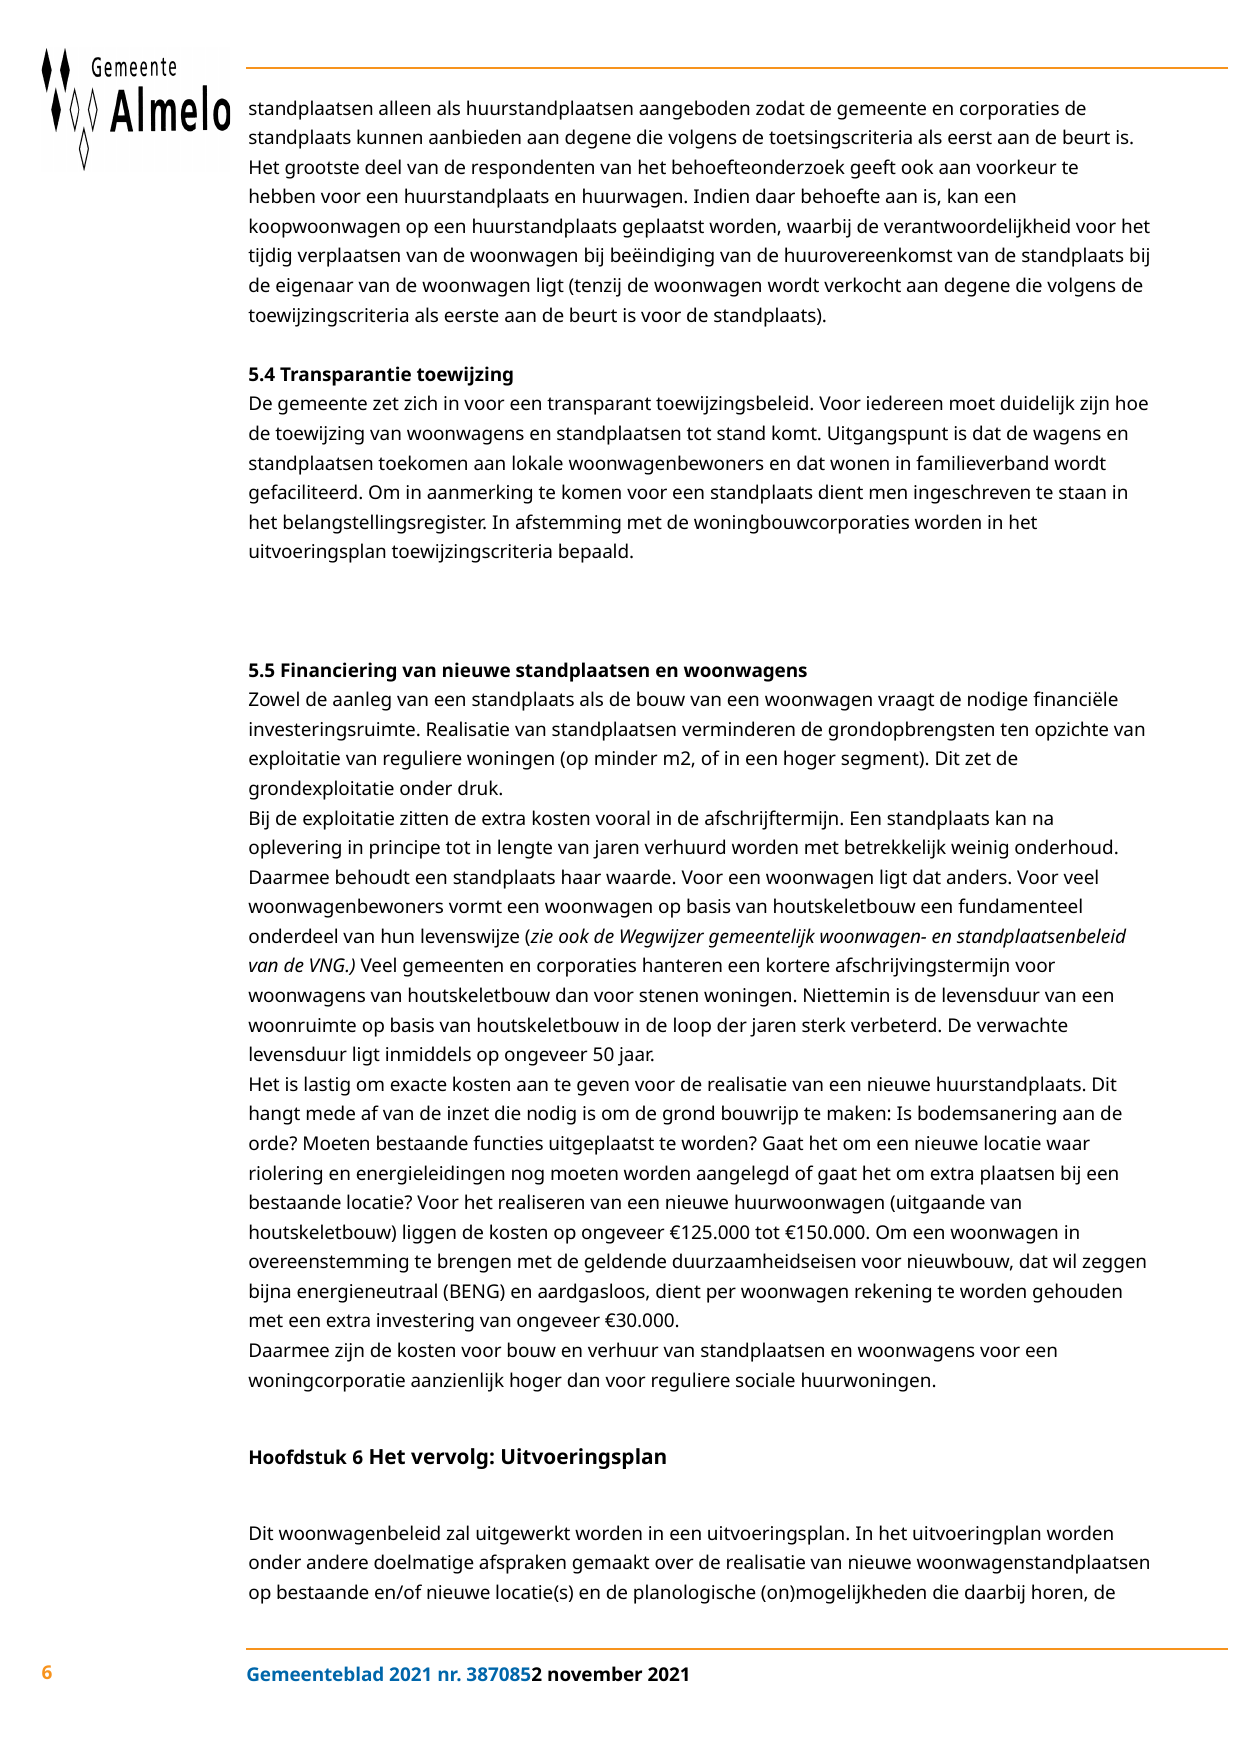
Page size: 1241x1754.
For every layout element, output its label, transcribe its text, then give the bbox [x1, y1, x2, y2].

text De gemeente zet zich in voor een transparant toewijzingsbeleid. Voor iedereen moet duidelijk zijn hoe de toewijzing van woonwagens en standplaatsen tot stand komt. Uitgangspunt is dat de wagens en standplaatsen toekomen aan lokale woonwagenbewoners en dat wonen in familieverband wordt gefaciliteerd. Om in aanmerking te komen voor een standplaats dient men ingeschreven te staan in het belangstellingsregister. In afstemming met de woningbouwcorporaties worden in het uitvoeringsplan toewijzingscriteria bepaald. [248, 391, 1152, 564]
text Zowel de aanleg van een standplaats als de bouw van een woonwagen vraagt de nodige financiële investeringsruimte. Realisatie van standplaatsen verminderen de grondopbrengsten ten opzichte van exploitatie van reguliere woningen (op minder m2, of in een hoger segment). Dit zet de grondexploitatie onder druk. [248, 686, 1152, 801]
text Bij de exploitatie zitten de extra kosten vooral in de afschrijftermijn. Een standplaats kan na oplevering in principe tot in lengte van jaren verhuurd worden met betrekkelijk weinig onderhoud. Daarmee behoudt een standplaats haar waarde. Voor een woonwagen ligt dat anders. Voor veel woonwagenbewoners vormt een woonwagen op basis van houtskeletbouw een fundamenteel onderdeel van hun levenswijze (zie ook de Wegwijzer gemeentelijk woonwagen- en standplaatsenbeleid van de VNG.) Veel gemeenten en corporaties hanteren een kortere afschrijvingstermijn voor woonwagens van houtskeletbouw dan voor stenen woningen. Niettemin is de levensduur van een woonruimte op basis van houtskeletbouw in de loop der jaren sterk verbeterd. De verwachte levensduur ligt inmiddels op ongeveer 50 jaar. [248, 805, 1152, 1067]
text Dit woonwagenbeleid zal uitgewerkt worden in een uitvoeringsplan. In het uitvoeringplan worden onder andere doelmatige afspraken gemaakt over de realisatie van nieuwe woonwagenstandplaatsen op bestaande en/of nieuwe locatie(s) en de planologische (on)mogelijkheden die daarbij horen, de [248, 1520, 1152, 1605]
text standplaatsen alleen als huurstandplaatsen aangeboden zodat de gemeente en corporaties de standplaats kunnen aanbieden aan degene die volgens de toetsingscriteria als eerst aan de beurt is. Het grootste deel van de respondenten van het behoefteonderzoek geeft ook aan voorkeur te hebben voor een huurstandplaats en huurwagen. Indien daar behoefte aan is, kan een koopwoonwagen op een huurstandplaats geplaatst worden, waarbij de verantwoordelijkheid voor het tijdig verplaatsen van de woonwagen bij beëindiging van de huurovereenkomst van de standplaats bij de eigenaar van de woonwagen ligt (tenzij de woonwagen wordt verkocht aan degene die volgens de toewijzingscriteria als eerste aan de beurt is voor de standplaats). [248, 95, 1152, 328]
text 5.4 Transparantie toewijzing [248, 361, 1152, 387]
picture [41, 47, 231, 172]
text Daarmee zijn de kosten voor bouw en verhuur van standplaatsen en woonwagens voor een woningcorporatie aanzienlijk hoger dan voor reguliere sociale huurwoningen. [248, 1337, 1152, 1393]
text Het is lastig om exacte kosten aan te geven voor de realisatie van een nieuwe huurstandplaats. Dit hangt mede af van de inzet die nodig is om de grond bouwrijp te maken: Is bodemsanering aan de orde? Moeten bestaande functies uitgeplaatst te worden? Gaat het om een nieuwe locatie waar riolering en energieleidingen nog moeten worden aangelegd of gaat het om extra plaatsen bij een bestaande locatie? Voor het realiseren van een nieuwe huurwoonwagen (uitgaande van houtskeletbouw) liggen de kosten op ongeveer €125.000 tot €150.000. Om een woonwagen in overeenstemming te brengen met de geldende duurzaamheidseisen voor nieuwbouw, dat wil zeggen bijna energieneutraal (BENG) en aardgasloos, dient per woonwagen rekening te worden gehouden met een extra investering van ongeveer €30.000. [248, 1071, 1152, 1333]
text 5.5 Financiering van nieuwe standplaatsen en woonwagens [248, 657, 1152, 683]
text Hoofdstuk 6 Het vervolg: Uitvoeringsplan [248, 1442, 1152, 1471]
